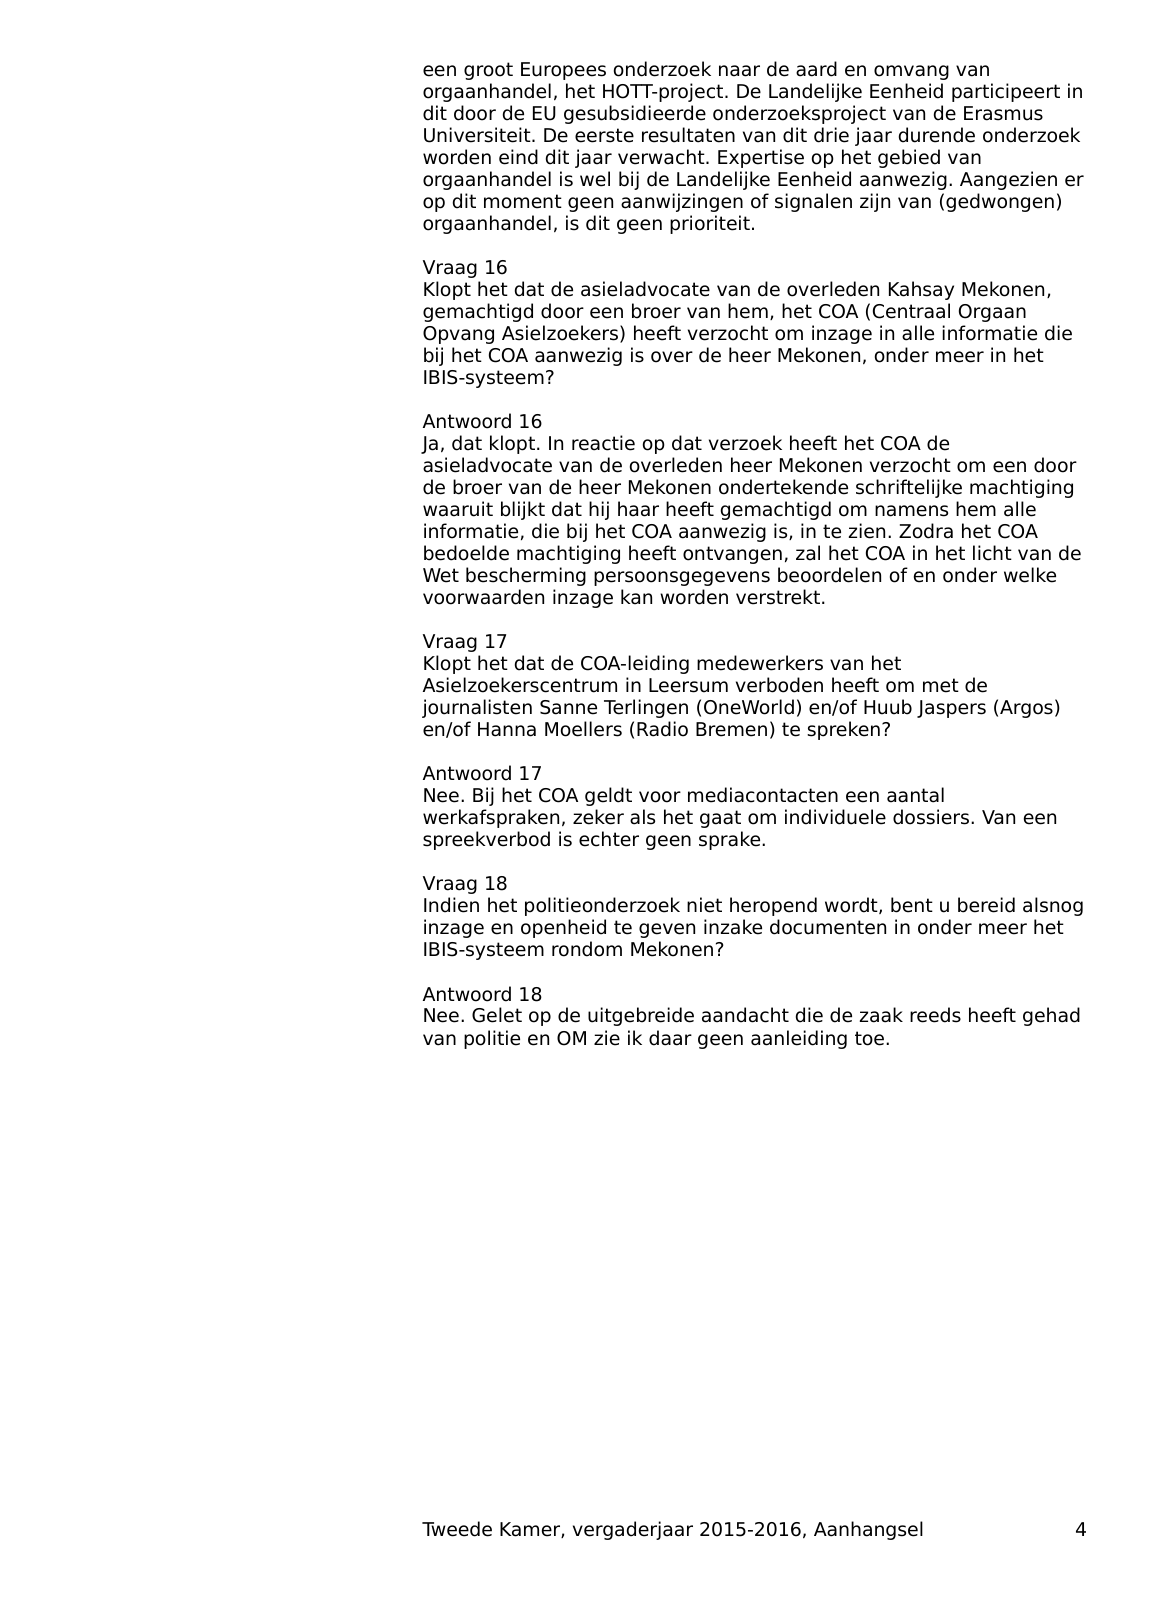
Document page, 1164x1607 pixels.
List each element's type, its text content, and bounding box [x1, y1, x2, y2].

text Vraag 17 [422, 631, 1087, 653]
text een groot Europees onderzoek naar de aard en omvang van orgaanhandel, het HOTT-project. De Landelijke Eenheid participeert in dit door de EU gesubsidieerde onderzoeksproject van de Erasmus Universiteit. De eerste resultaten van dit drie jaar durende onderzoek worden eind dit jaar verwacht. Expertise op het gebied van orgaanhandel is wel bij de Landelijke Eenheid aanwezig. Aangezien er op dit moment geen aanwijzingen of signalen zijn van (gedwongen) orgaanhandel, is dit geen prioriteit. [422, 59, 1087, 235]
text Klopt het dat de COA-leiding medewerkers van het Asielzoekerscentrum in Leersum verboden heeft om met de journalisten Sanne Terlingen (OneWorld) en/of Huub Jaspers (Argos) en/of Hanna Moellers (Radio Bremen) te spreken? [422, 653, 1087, 741]
text Vraag 16 [422, 257, 1087, 279]
text Nee. Gelet op de uitgebreide aandacht die de zaak reeds heeft gehad van politie en OM zie ik daar geen aanleiding toe. [422, 1005, 1087, 1049]
text Ja, dat klopt. In reactie op dat verzoek heeft het COA de asieladvocate van de overleden heer Mekonen verzocht om een door de broer van de heer Mekonen ondertekende schriftelijke machtiging waaruit blijkt dat hij haar heeft gemachtigd om namens hem alle informatie, die bij het COA aanwezig is, in te zien. Zodra het COA bedoelde machtiging heeft ontvangen, zal het COA in het licht van de Wet bescherming persoonsgegevens beoordelen of en onder welke voorwaarden inzage kan worden verstrekt. [422, 433, 1087, 609]
text Indien het politieonderzoek niet heropend wordt, bent u bereid alsnog inzage en openheid te geven inzake documenten in onder meer het IBIS-systeem rondom Mekonen? [422, 895, 1087, 961]
text Antwoord 18 [422, 983, 1087, 1005]
text Antwoord 17 [422, 763, 1087, 785]
text Antwoord 16 [422, 411, 1087, 433]
text Klopt het dat de asieladvocate van de overleden Kahsay Mekonen, gemachtigd door een broer van hem, het COA (Centraal Orgaan Opvang Asielzoekers) heeft verzocht om inzage in alle informatie die bij het COA aanwezig is over de heer Mekonen, onder meer in het IBIS-systeem? [422, 279, 1087, 389]
text Vraag 18 [422, 873, 1087, 895]
text Nee. Bij het COA geldt voor mediacontacten een aantal werkafspraken, zeker als het gaat om individuele dossiers. Van een spreekverbod is echter geen sprake. [422, 785, 1087, 851]
